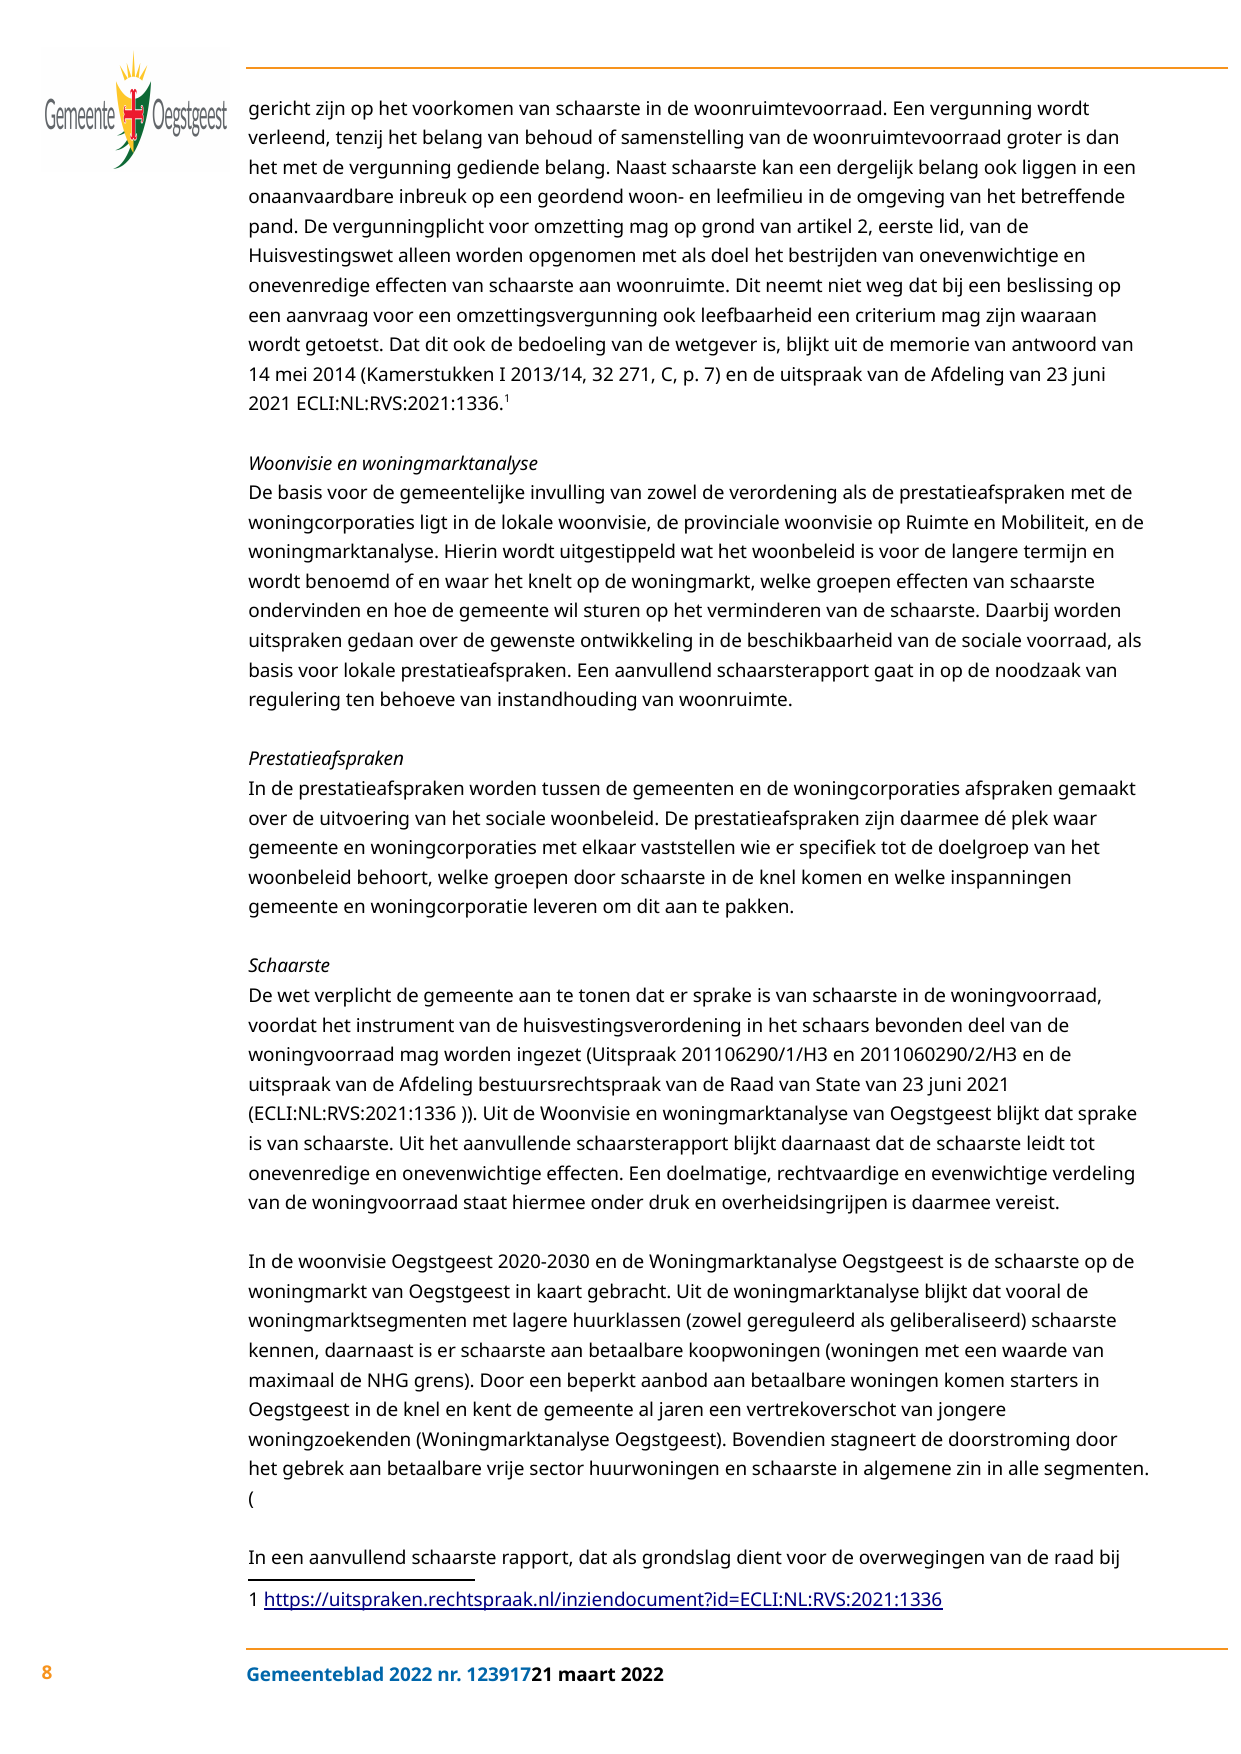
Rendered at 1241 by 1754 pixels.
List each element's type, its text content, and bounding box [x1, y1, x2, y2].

picture [41, 47, 231, 172]
text In de prestatieafspraken worden tussen de gemeenten en de woningcorporaties afspraken gemaakt over de uitvoering van het sociale woonbeleid. De prestatieafspraken zijn daarmee dé plek waar gemeente en woningcorporaties met elkaar vaststellen wie er specifiek tot de doelgroep van het woonbeleid behoort, welke groepen door schaarste in de knel komen en welke inspanningen gemeente en woningcorporatie leveren om dit aan te pakken. [248, 775, 1152, 919]
text Prestatieafspraken [248, 746, 1152, 771]
text In een aanvullend schaarste rapport, dat als grondslag dient voor de overwegingen van de raad bij [248, 1544, 1152, 1570]
text Schaarste [248, 953, 1152, 978]
text De wet verplicht de gemeente aan te tonen dat er sprake is van schaarste in de woningvoorraad, voordat het instrument van de huisvestingsverordening in het schaars bevonden deel van de woningvoorraad mag worden ingezet (Uitspraak 201106290/1/H3 en 2011060290/2/H3 en de uitspraak van de Afdeling bestuursrechtspraak van de Raad van State van 23 juni 2021 (ECLI:NL:RVS:2021:1336 )). Uit de Woonvisie en woningmarktanalyse van Oegstgeest blijkt dat sprake is van schaarste. Uit het aanvullende schaarsterapport blijkt daarnaast dat de schaarste leidt tot onevenredige en onevenwichtige effecten. Een doelmatige, rechtvaardige en evenwichtige verdeling van de woningvoorraad staat hiermee onder druk en overheidsingrijpen is daarmee vereist. [248, 982, 1152, 1215]
text gericht zijn op het voorkomen van schaarste in de woonruimtevoorraad. Een vergunning wordt verleend, tenzij het belang van behoud of samenstelling van de woonruimtevoorraad groter is dan het met de vergunning gediende belang. Naast schaarste kan een dergelijk belang ook liggen in een onaanvaardbare inbreuk op een geordend woon- en leefmilieu in de omgeving van het betreffende pand. De vergunningplicht voor omzetting mag op grond van artikel 2, eerste lid, van de Huisvestingswet alleen worden opgenomen met als doel het bestrijden van onevenwichtige en onevenredige effecten van schaarste aan woonruimte. Dit neemt niet weg dat bij een beslissing op een aanvraag voor een omzettingsvergunning ook leefbaarheid een criterium mag zijn waaraan wordt getoetst. Dat dit ook de bedoeling van de wetgever is, blijkt uit de memorie van antwoord van 14 mei 2014 (Kamerstukken I 2013/14, 32 271, C, p. 7) en de uitspraak van de Afdeling van 23 juni 2021 ECLI:NL:RVS:2021:1336. [248, 95, 1152, 416]
text In de woonvisie Oegstgeest 2020-2030 en de Woningmarktanalyse Oegstgeest is de schaarste op de woningmarkt van Oegstgeest in kaart gebracht. Uit de woningmarktanalyse blijkt dat vooral de woningmarktsegmenten met lagere huurklassen (zowel gereguleerd als geliberaliseerd) schaarste kennen, daarnaast is er schaarste aan betaalbare koopwoningen (woningen met een waarde van maximaal de NHG grens). Door een beperkt aanbod aan betaalbare woningen komen starters in Oegstgeest in de knel en kent de gemeente al jaren een vertrekoverschot van jongere woningzoekenden (Woningmarktanalyse Oegstgeest). Bovendien stagneert de doorstroming door het gebrek aan betaalbare vrije sector huurwoningen en schaarste in algemene zin in alle segmenten. ( [248, 1248, 1152, 1511]
text https://uitspraken.rechtspraak.nl/inziendocument?id=ECLI:NL:RVS:2021:1336 [248, 1586, 1152, 1612]
text De basis voor de gemeentelijke invulling van zowel de verordening als de prestatieafspraken met de woningcorporaties ligt in de lokale woonvisie, de provinciale woonvisie op Ruimte en Mobiliteit, en de woningmarktanalyse. Hierin wordt uitgestippeld wat het woonbeleid is voor de langere termijn en wordt benoemd of en waar het knelt op de woningmarkt, welke groepen effecten van schaarste ondervinden en hoe de gemeente wil sturen op het verminderen van de schaarste. Daarbij worden uitspraken gedaan over de gewenste ontwikkeling in de beschikbaarheid van de sociale voorraad, als basis voor lokale prestatieafspraken. Een aanvullend schaarsterapport gaat in op de noodzaak van regulering ten behoeve van instandhouding van woonruimte. [248, 479, 1152, 712]
text Woonvisie en woningmarktanalyse [248, 450, 1152, 476]
